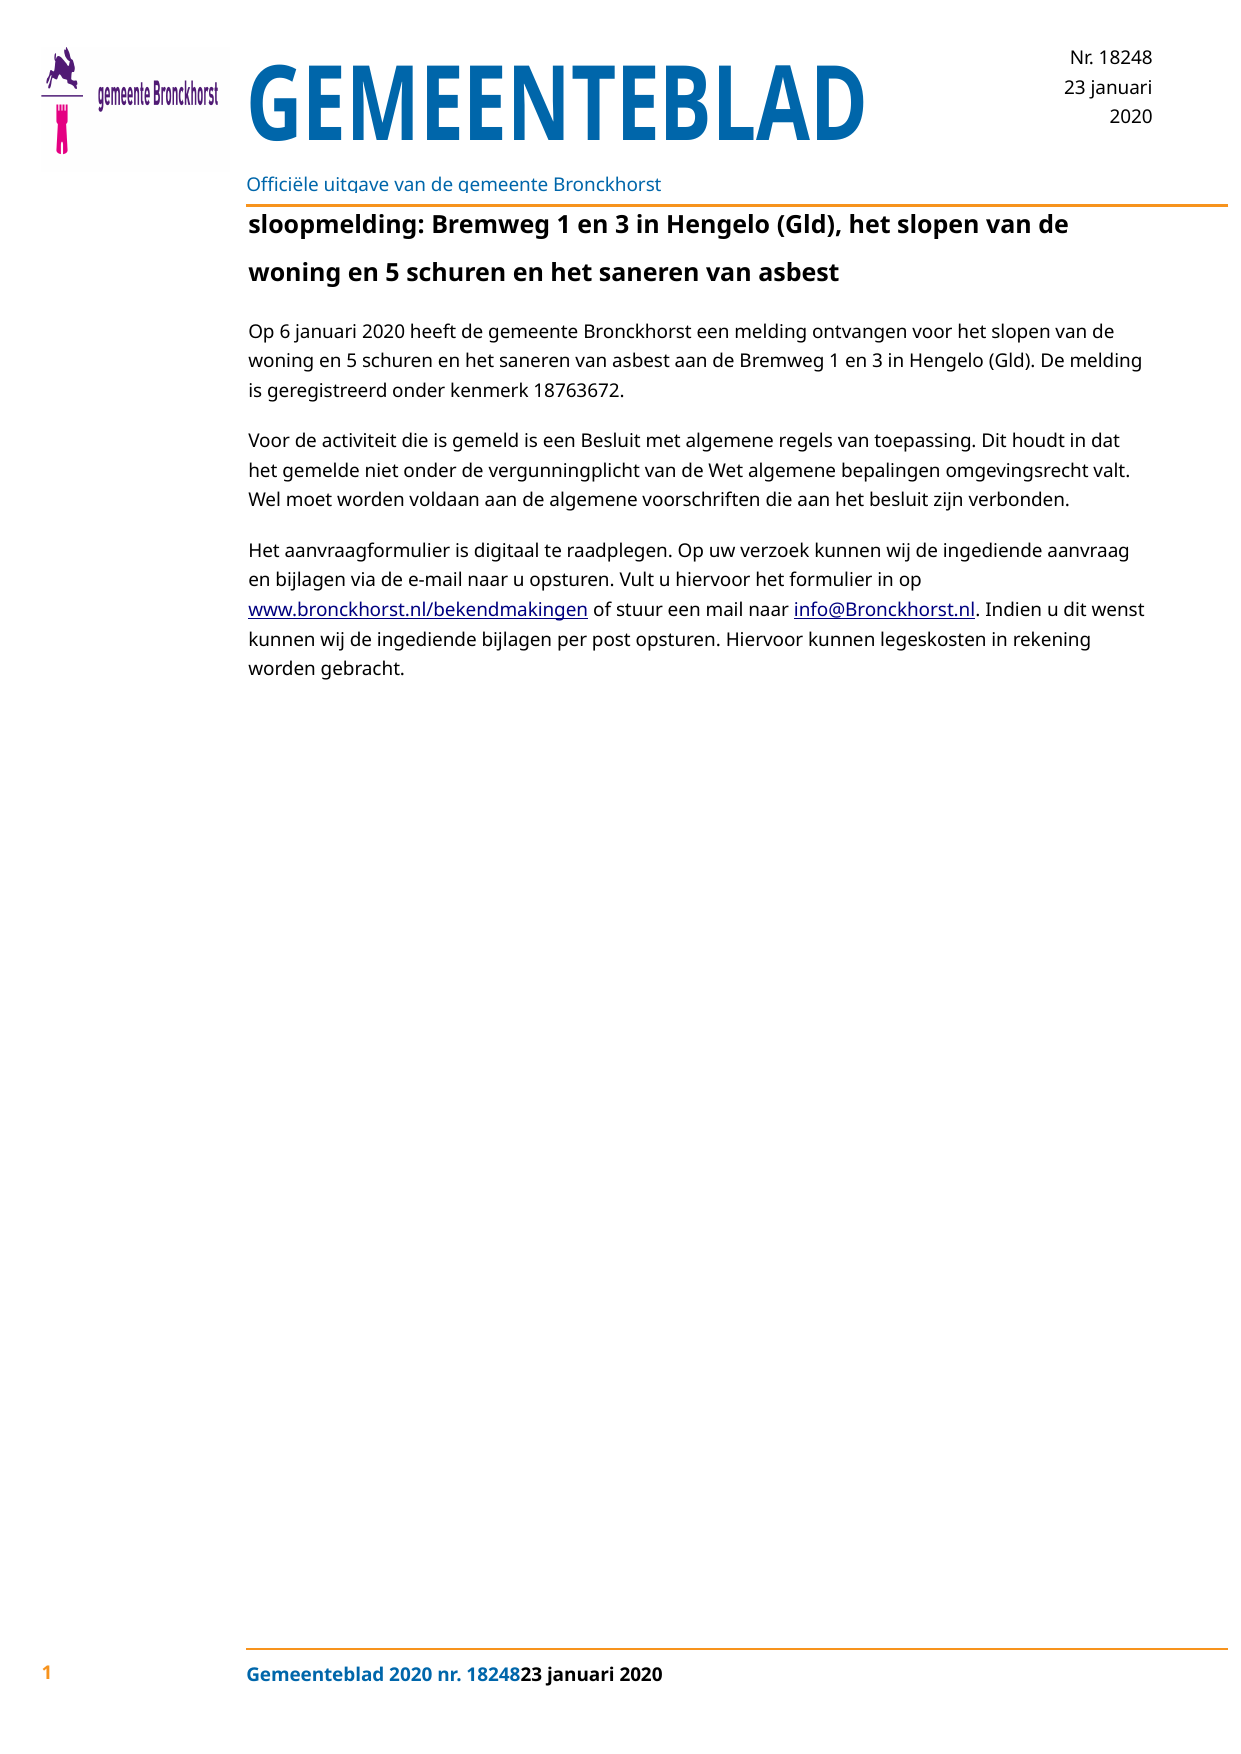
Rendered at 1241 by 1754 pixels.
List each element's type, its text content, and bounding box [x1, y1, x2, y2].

text Op 6 januari 2020 heeft de gemeente Bronckhorst een melding ontvangen voor het slopen van de woning en 5 schuren en het saneren van asbest aan de Bremweg 1 en 3 in Hengelo (Gld). De melding is geregistreerd onder kenmerk 18763672. [248, 318, 1152, 403]
text sloopmelding: Bremweg 1 en 3 in Hengelo (Gld), het slopen van de woning en 5 schuren en het saneren van asbest [248, 207, 1152, 288]
picture [41, 47, 231, 172]
text Het aanvraagformulier is digitaal te raadplegen. Op uw verzoek kunnen wij de ingediende aanvraag en bijlagen via de e-mail naar u opsturen. Vult u hiervoor het formulier in op www.bronckhorst.nl/bekendmakingen of stuur een mail naar info@Bronckhorst.nl. Indien u dit wenst kunnen wij de ingediende bijlagen per post opsturen. Hiervoor kunnen legeskosten in rekening worden gebracht. [248, 537, 1152, 681]
text Voor de activiteit die is gemeld is een Besluit met algemene regels van toepassing. Dit houdt in dat het gemelde niet onder de vergunningplicht van de Wet algemene bepalingen omgevingsrecht valt. Wel moet worden voldaan aan de algemene voorschriften die aan het besluit zijn verbonden. [248, 427, 1152, 512]
